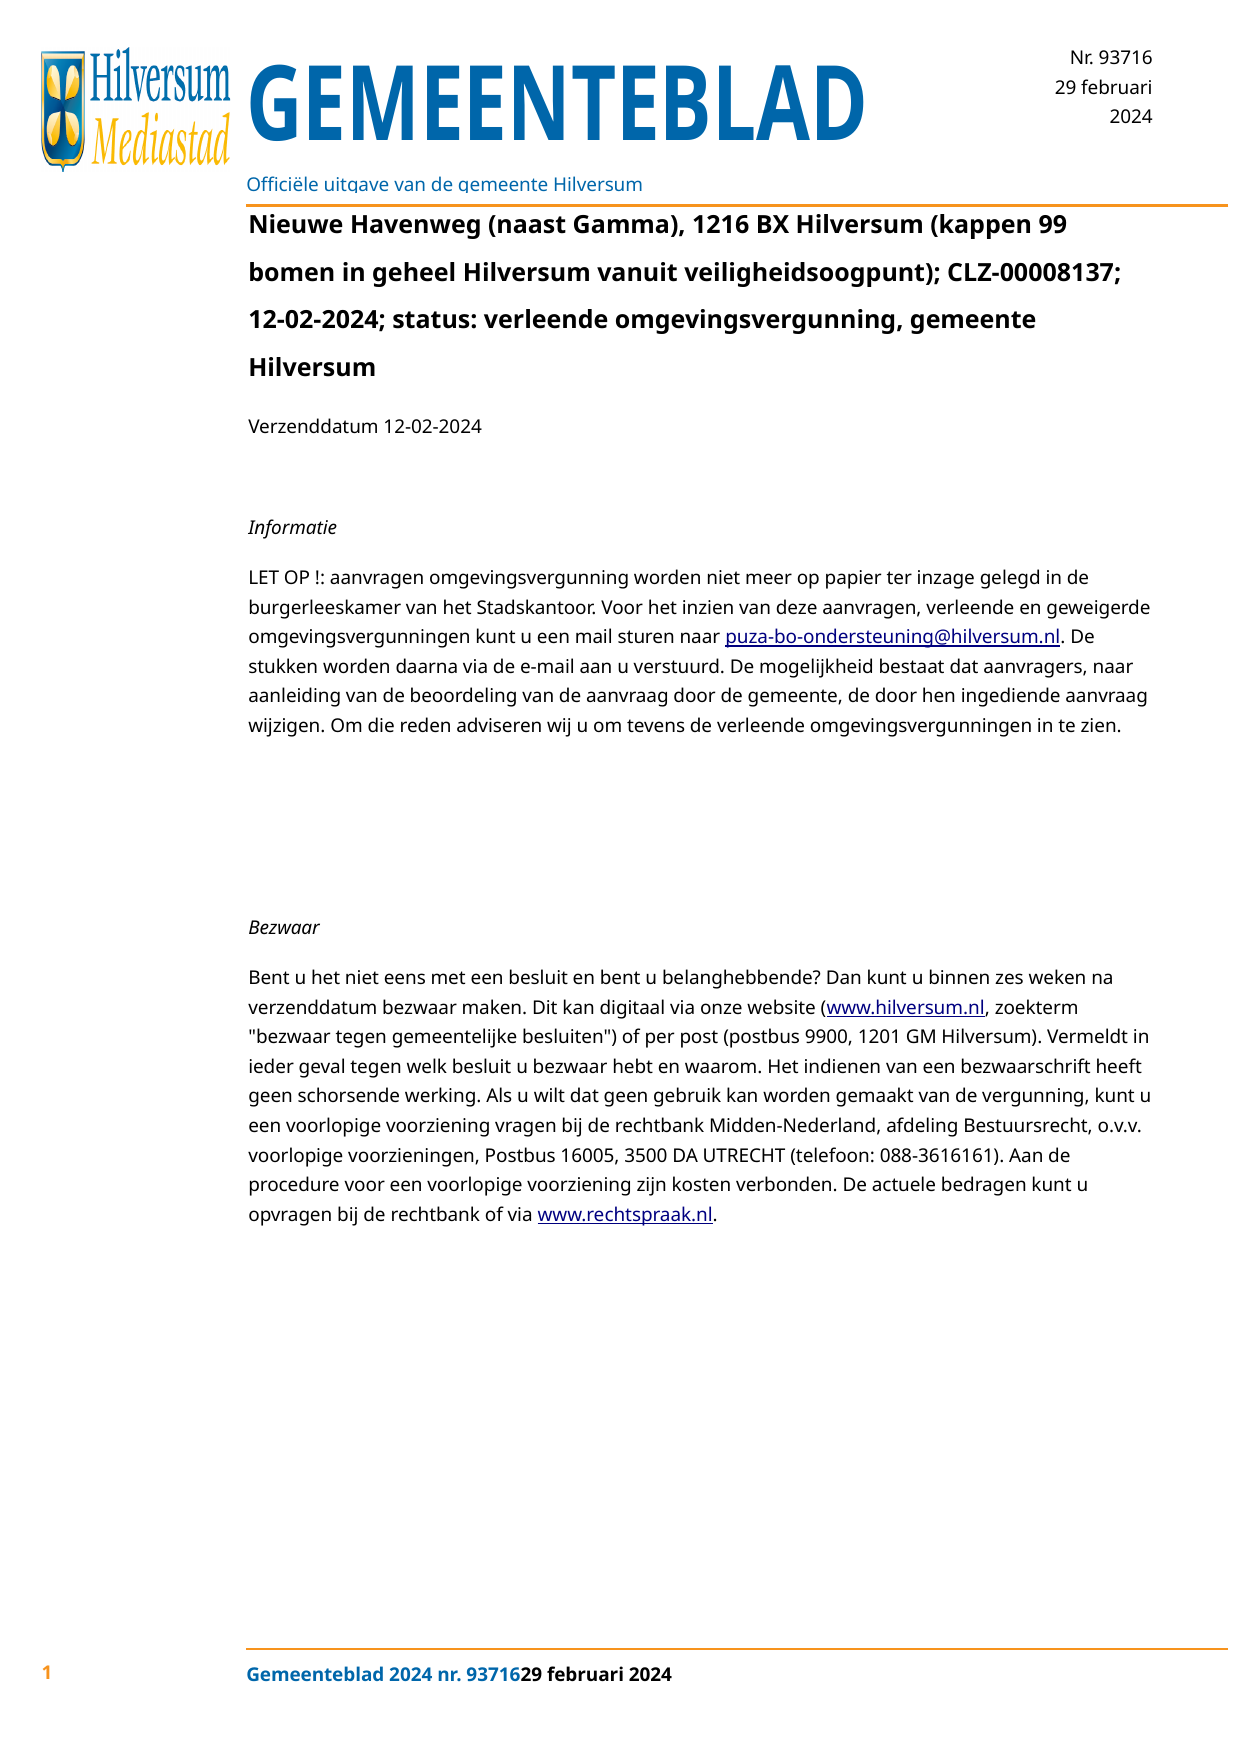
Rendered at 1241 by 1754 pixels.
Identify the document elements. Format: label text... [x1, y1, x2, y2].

text Nieuwe Havenweg (naast Gamma), 1216 BX Hilversum (kappen 99 bomen in geheel Hilversum vanuit veiligheidsoogpunt); CLZ-00008137; 12-02-2024; status: verleende omgevingsvergunning, gemeente Hilversum [248, 207, 1152, 384]
text Verzenddatum 12-02-2024 [248, 413, 1152, 439]
text LET OP !: aanvragen omgevingsvergunning worden niet meer op papier ter inzage gelegd in de burgerleeskamer van het Stadskantoor. Voor het inzien van deze aanvragen, verleende en geweigerde omgevingsvergunningen kunt u een mail sturen naar puza-bo-ondersteuning@hilversum.nl. De stukken worden daarna via de e-mail aan u verstuurd. De mogelijkheid bestaat dat aanvragers, naar aanleiding van de beoordeling van de aanvraag door de gemeente, de door hen ingediende aanvraag wijzigen. Om die reden adviseren wij u om tevens de verleende omgevingsvergunningen in te zien. [248, 564, 1152, 738]
text Bent u het niet eens met een besluit en bent u belanghebbende? Dan kunt u binnen zes weken na verzenddatum bezwaar maken. Dit kan digitaal via onze website (www.hilversum.nl, zoekterm "bezwaar tegen gemeentelijke besluiten") of per post (postbus 9900, 1201 GM Hilversum). Vermeldt in ieder geval tegen welk besluit u bezwaar hebt en waarom. Het indienen van een bezwaarschrift heeft geen schorsende werking. Als u wilt dat geen gebruik kan worden gemaakt van de vergunning, kunt u een voorlopige voorziening vragen bij de rechtbank Midden-Nederland, afdeling Bestuursrecht, o.v.v. voorlopige voorzieningen, Postbus 16005, 3500 DA UTRECHT (telefoon: 088-3616161). Aan de procedure voor een voorlopige voorziening zijn kosten verbonden. De actuele bedragen kunt u opvragen bij de rechtbank of via www.rechtspraak.nl. [248, 964, 1152, 1227]
picture [41, 47, 231, 172]
text Bezwaar [248, 914, 1152, 940]
text Informatie [248, 514, 1152, 540]
